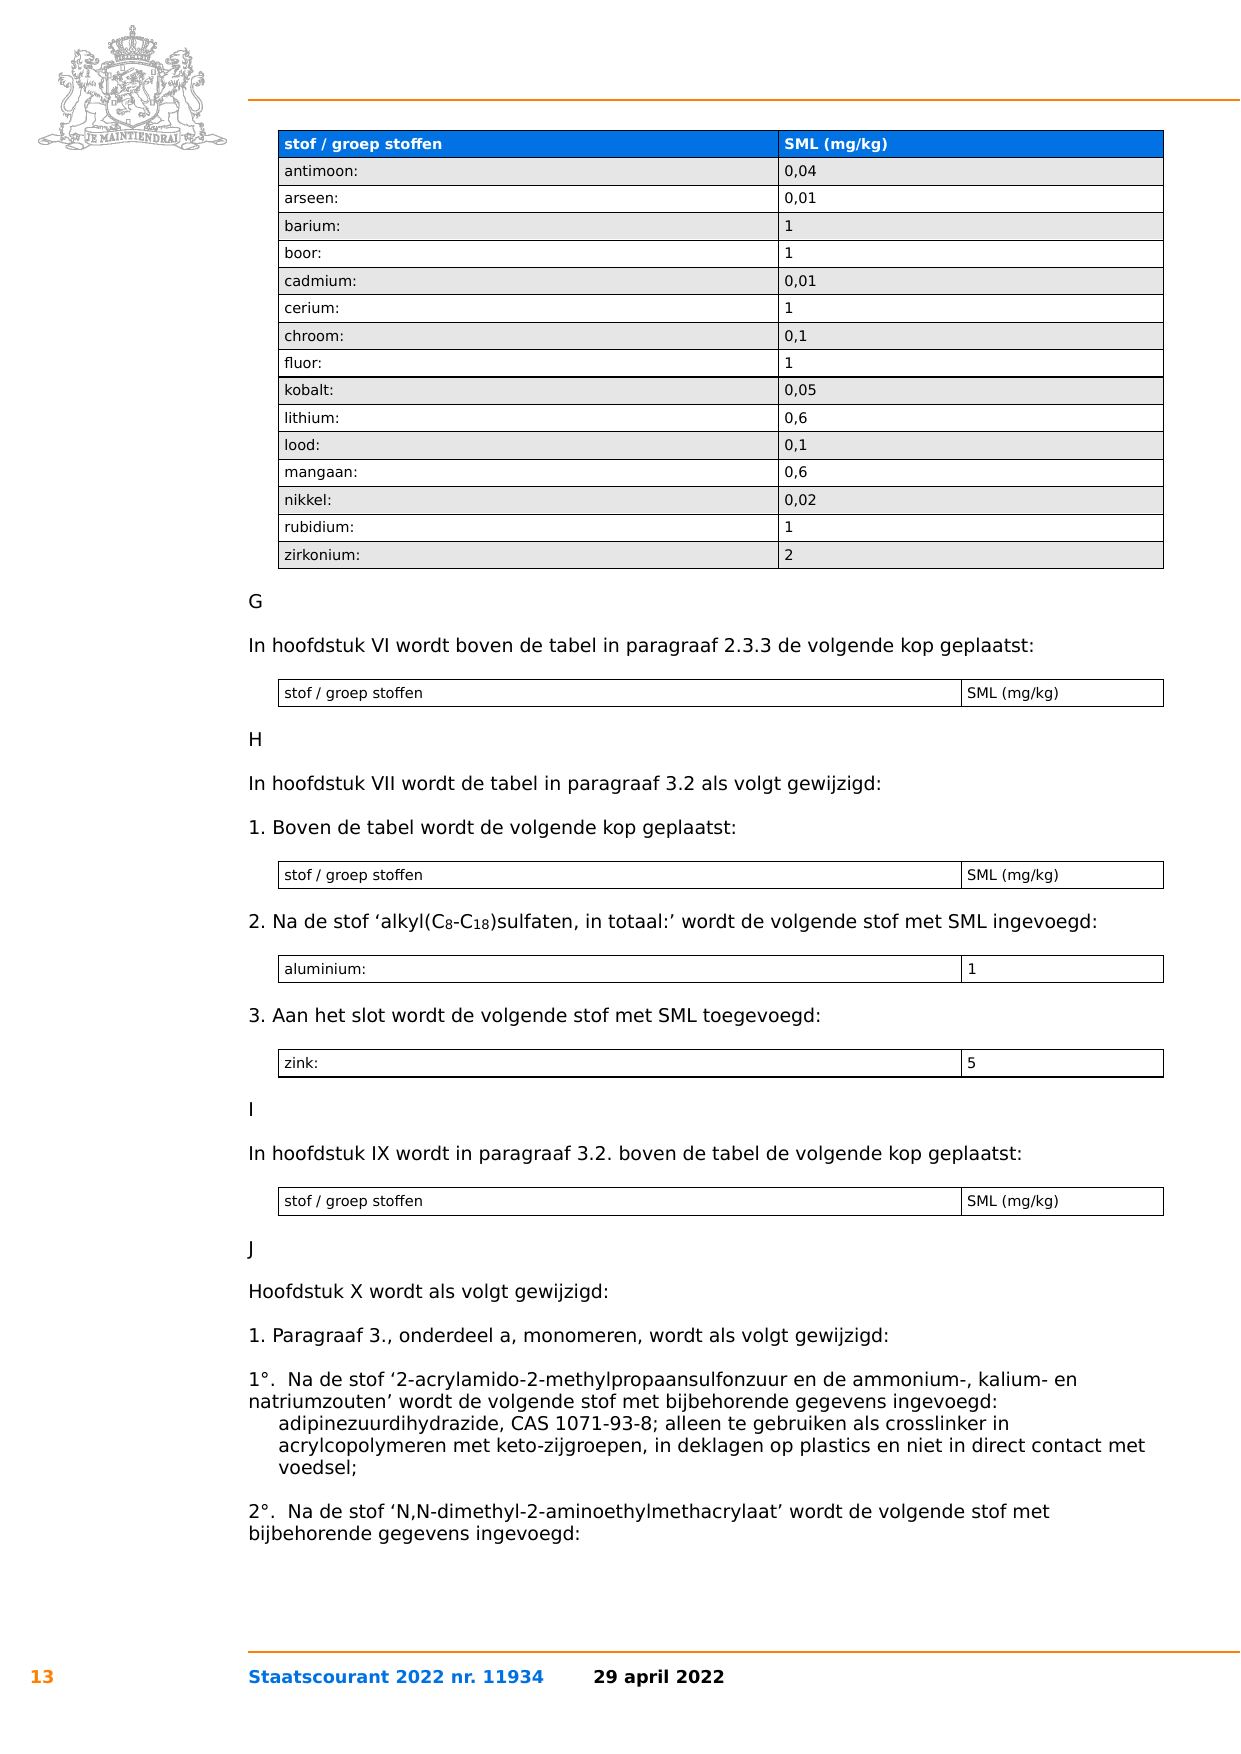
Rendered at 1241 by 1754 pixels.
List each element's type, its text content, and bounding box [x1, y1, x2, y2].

table_cell 0,1 [779, 432, 1163, 459]
table_cell 1 [779, 213, 1163, 239]
table_header SML (mg/kg) [962, 862, 1163, 888]
table_cell 0,04 [779, 158, 1163, 185]
table_cell lood: [279, 432, 778, 459]
table_cell 2 [779, 542, 1163, 568]
text H [248, 729, 1163, 751]
table_cell nikkel: [279, 487, 778, 513]
text adipinezuurdihydrazide, CAS 1071-93-8; alleen te gebruiken als crosslinker in acrylcopolymeren met keto-zijgroepen, in deklagen op plastics en niet in direct contact met voedsel; [278, 1413, 1163, 1479]
table_cell antimoon: [279, 158, 778, 185]
text J [248, 1237, 1163, 1259]
table_cell cadmium: [279, 268, 778, 294]
text G [248, 591, 1163, 613]
text 1. Boven de tabel wordt de volgende kop geplaatst: [248, 817, 1163, 839]
table_header zink: [279, 1050, 961, 1076]
table_cell fluor: [279, 350, 778, 376]
table_cell boor: [279, 241, 778, 267]
table_cell 0,1 [779, 323, 1163, 349]
table_cell 0,01 [779, 186, 1163, 212]
text I [248, 1099, 1163, 1121]
table_cell mangaan: [279, 460, 778, 486]
table_cell zirkonium: [279, 542, 778, 568]
table_cell 1 [779, 515, 1163, 541]
table_cell 1 [779, 295, 1163, 322]
table_header 1 [962, 956, 1163, 982]
text Hoofdstuk X wordt als volgt gewijzigd: [248, 1281, 1163, 1303]
table_cell 0,05 [779, 378, 1163, 404]
text In hoofdstuk VII wordt de tabel in paragraaf 3.2 als volgt gewijzigd: [248, 773, 1163, 795]
text 3. Aan het slot wordt de volgende stof met SML toegevoegd: [248, 1005, 1163, 1027]
text In hoofdstuk VI wordt boven de tabel in paragraaf 2.3.3 de volgende kop geplaatst: [248, 635, 1163, 657]
table_cell 0,6 [779, 405, 1163, 431]
picture [38, 25, 227, 150]
table_cell lithium: [279, 405, 778, 431]
table_cell 0,01 [779, 268, 1163, 294]
table_cell 0,6 [779, 460, 1163, 486]
table_cell barium: [279, 213, 778, 239]
text 1. Paragraaf 3., onderdeel a, monomeren, wordt als volgt gewijzigd: [248, 1325, 1163, 1347]
text 1°. Na de stof ‘2-acrylamido-2-methylpropaansulfonzuur en de ammonium-, kalium- en natriumzouten’ wordt de volgende stof met bijbehorende gegevens ingevoegd: [248, 1369, 1163, 1413]
table_cell 1 [779, 350, 1163, 376]
table_header stof / groep stoffen [279, 131, 778, 157]
table_header stof / groep stoffen [279, 680, 961, 706]
text 2°. Na de stof ‘N,N-dimethyl-2-aminoethylmethacrylaat’ wordt de volgende stof met bijbehorende gegevens ingevoegd: [248, 1501, 1163, 1545]
table_header SML (mg/kg) [962, 1188, 1163, 1214]
table_header stof / groep stoffen [279, 862, 961, 888]
text In hoofdstuk IX wordt in paragraaf 3.2. boven de tabel de volgende kop geplaatst: [248, 1143, 1163, 1165]
table_cell arseen: [279, 186, 778, 212]
text 2. Na de stof ‘alkyl(C8-C18)sulfaten, in totaal:’ wordt de volgende stof met SML ingevoegd: [248, 911, 1163, 933]
table_cell cerium: [279, 295, 778, 322]
table_cell 1 [779, 241, 1163, 267]
table_cell chroom: [279, 323, 778, 349]
table_cell rubidium: [279, 515, 778, 541]
table_header SML (mg/kg) [779, 131, 1163, 157]
table_cell kobalt: [279, 378, 778, 404]
table_header SML (mg/kg) [962, 680, 1163, 706]
table_header 5 [962, 1050, 1163, 1076]
table_header aluminium: [279, 956, 961, 982]
table_cell 0,02 [779, 487, 1163, 513]
table_header stof / groep stoffen [279, 1188, 961, 1214]
